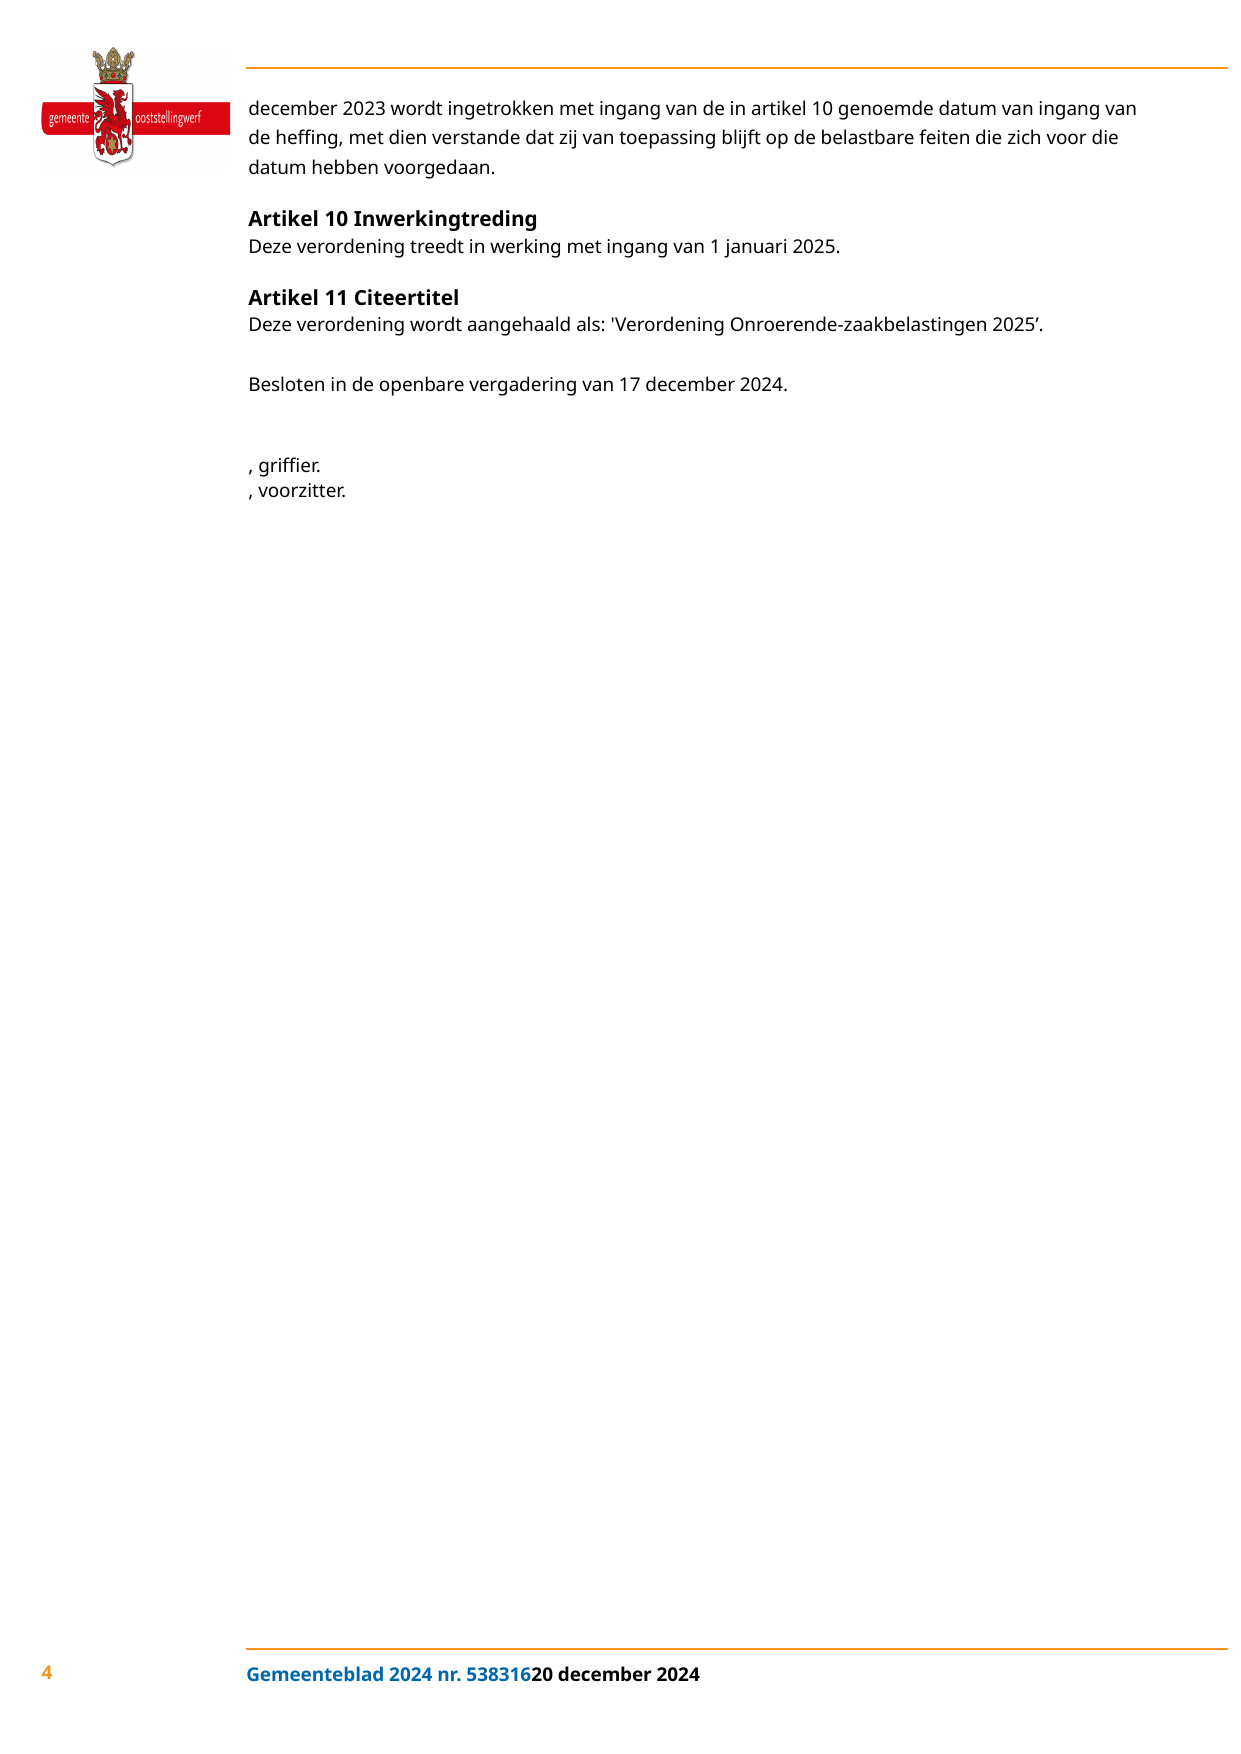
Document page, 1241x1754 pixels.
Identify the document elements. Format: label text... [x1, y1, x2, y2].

text Artikel 11 Citeertitel [248, 283, 1152, 312]
picture [41, 47, 231, 172]
text Deze verordening wordt aangehaald als: 'Verordening Onroerende-zaakbelastingen 2025’. [248, 312, 1152, 337]
text Besloten in de openbare vergadering van 17 december 2024. [248, 371, 1152, 397]
text Deze verordening treedt in werking met ingang van 1 januari 2025. [248, 233, 1152, 258]
text , voorzitter. [248, 478, 1152, 503]
text december 2023 wordt ingetrokken met ingang van de in artikel 10 genoemde datum van ingang van de heffing, met dien verstande dat zij van toepassing blijft op de belastbare feiten die zich voor die datum hebben voorgedaan. [248, 95, 1152, 180]
text , griffier. [248, 452, 1152, 478]
text Artikel 10 Inwerkingtreding [248, 204, 1152, 233]
